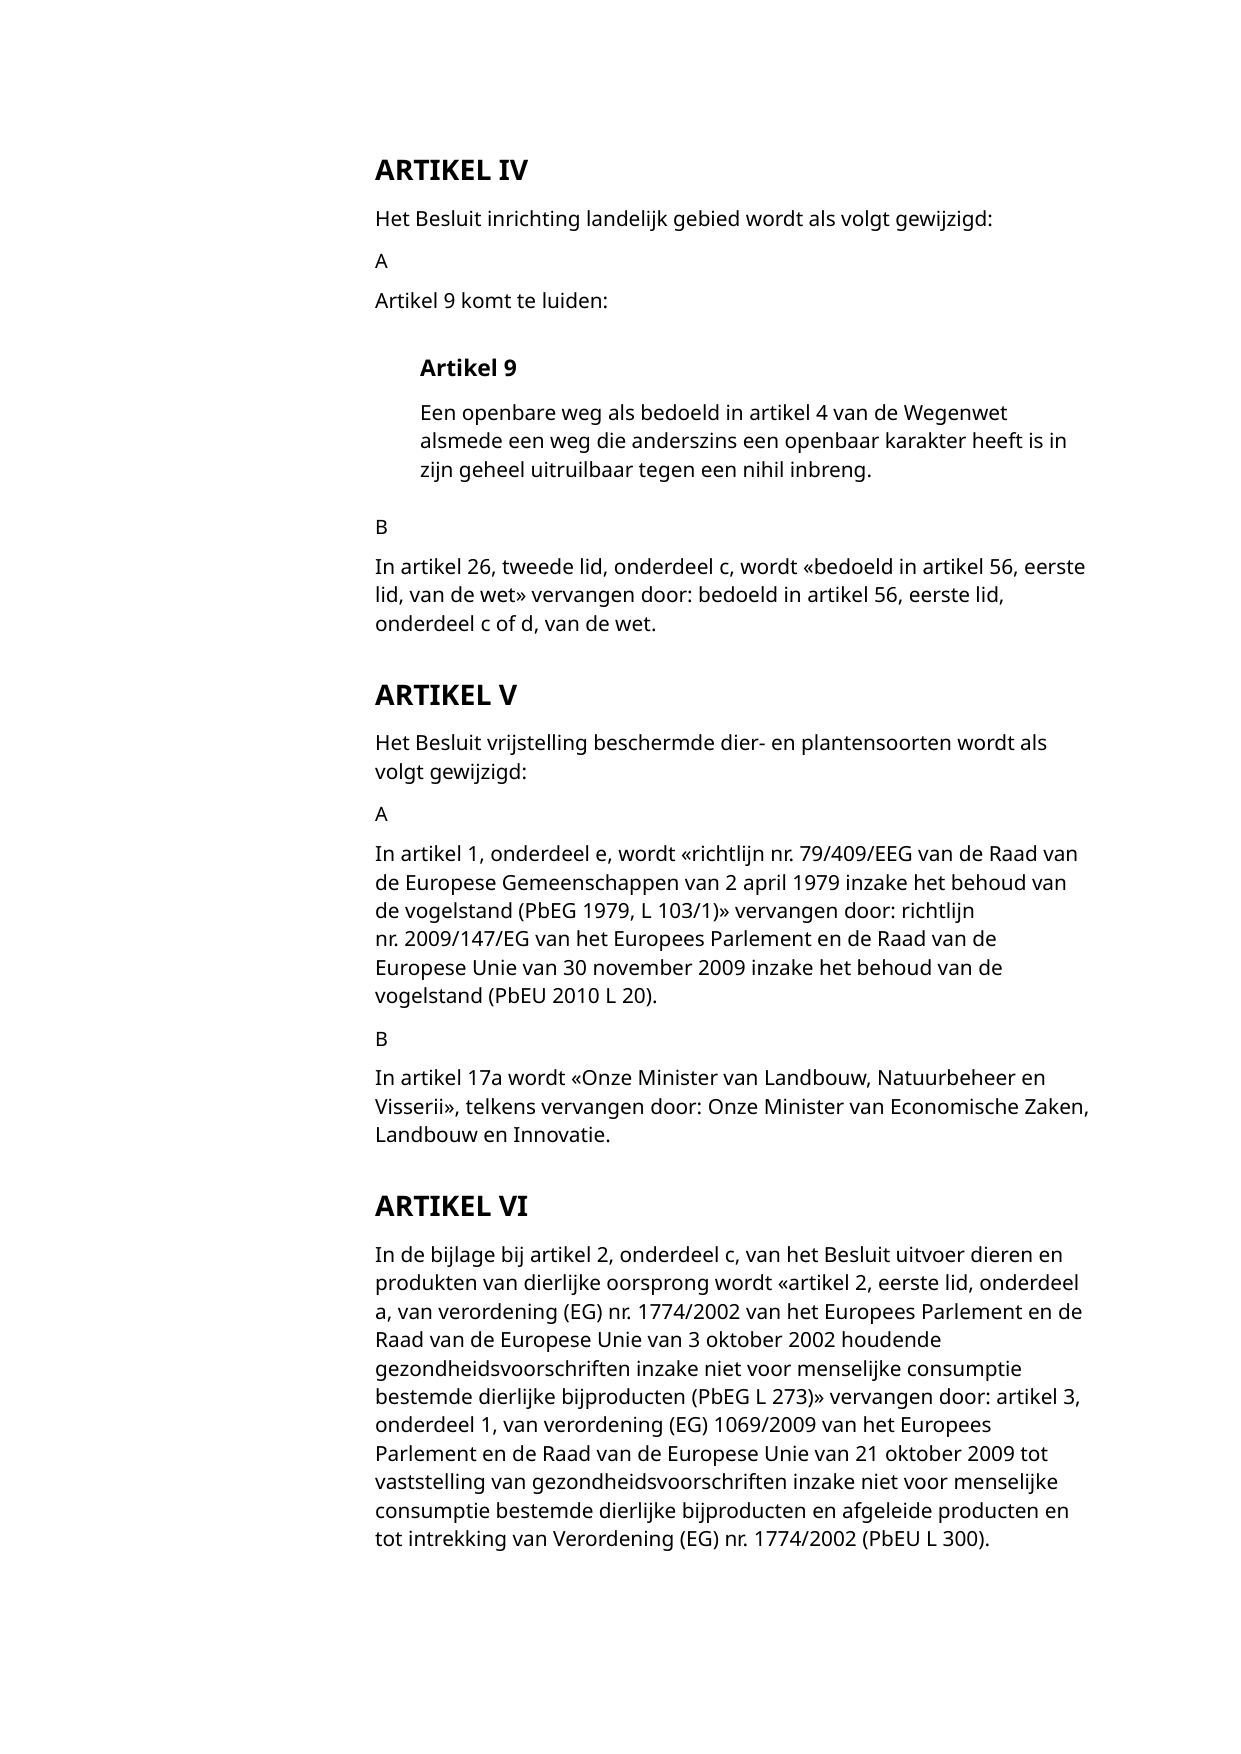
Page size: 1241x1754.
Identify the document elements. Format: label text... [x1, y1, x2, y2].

text Artikel 9 komt te luiden: [375, 286, 1090, 314]
text In artikel 1, onderdeel e, wordt «richtlijn nr. 79/409/EEG van de Raad van de Europese Gemeenschappen van 2 april 1979 inzake het behoud van de vogelstand (PbEG 1979, L 103/1)» vervangen door: richtlijn nr. 2009/147/EG van het Europees Parlement en de Raad van de Europese Unie van 30 november 2009 inzake het behoud van de vogelstand (PbEU 2010 L 20). [375, 839, 1090, 1010]
subtitle ARTIKEL IV [375, 150, 1090, 189]
subtitle ARTIKEL V [375, 675, 1090, 713]
text In artikel 17a wordt «Onze Minister van Landbouw, Natuurbeheer en Visserii», telkens vervangen door: Onze Minister van Economische Zaken, Landbouw en Innovatie. [375, 1063, 1090, 1149]
text In de bijlage bij artikel 2, onderdeel c, van het Besluit uitvoer dieren en produkten van dierlijke oorsprong wordt «artikel 2, eerste lid, onderdeel a, van verordening (EG) nr. 1774/2002 van het Europees Parlement en de Raad van de Europese Unie van 3 oktober 2002 houdende gezondheidsvoorschriften inzake niet voor menselijke consumptie bestemde dierlijke bijproducten (PbEG L 273)» vervangen door: artikel 3, onderdeel 1, van verordening (EG) 1069/2009 van het Europees Parlement en de Raad van de Europese Unie van 21 oktober 2009 tot vaststelling van gezondheidsvoorschriften inzake niet voor menselijke consumptie bestemde dierlijke bijproducten en afgeleide producten en tot intrekking van Verordening (EG) nr. 1774/2002 (PbEU L 300). [375, 1240, 1090, 1553]
text In artikel 26, tweede lid, onderdeel c, wordt «bedoeld in artikel 56, eerste lid, van de wet» vervangen door: bedoeld in artikel 56, eerste lid, onderdeel c of d, van de wet. [375, 552, 1090, 637]
text B [375, 1025, 1090, 1052]
text A [375, 800, 1090, 827]
text Het Besluit inrichting landelijk gebied wordt als volgt gewijzigd: [375, 204, 1090, 232]
text Het Besluit vrijstelling beschermde dier- en plantensoorten wordt als volgt gewijzigd: [375, 728, 1090, 785]
subtitle Artikel 9 [420, 352, 1090, 383]
subtitle ARTIKEL VI [375, 1186, 1090, 1225]
text A [375, 247, 1090, 274]
text Een openbare weg als bedoeld in artikel 4 van de Wegenwet alsmede een weg die anderszins een openbaar karakter heeft is in zijn geheel uitruilbaar tegen een nihil inbreng. [420, 398, 1090, 483]
text B [375, 513, 1090, 540]
